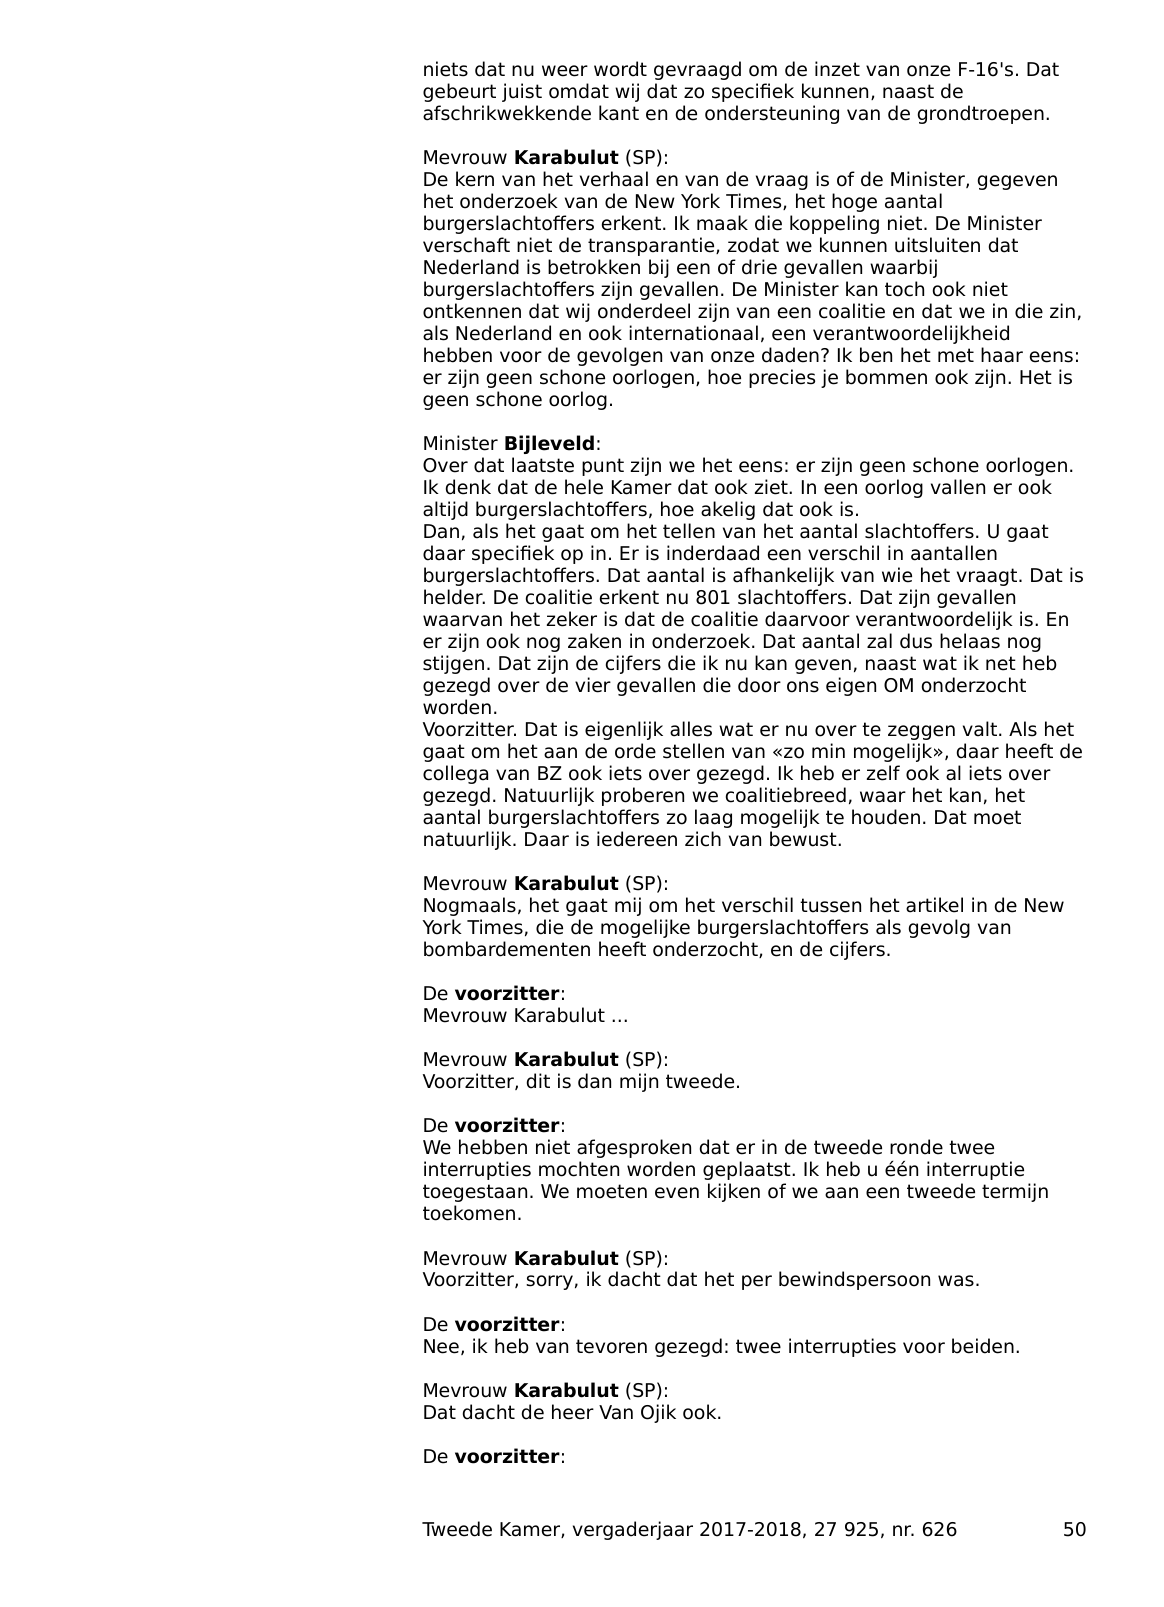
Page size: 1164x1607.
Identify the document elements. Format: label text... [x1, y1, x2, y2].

text De voorzitter: [422, 983, 1087, 1005]
text We hebben niet afgesproken dat er in de tweede ronde twee interrupties mochten worden geplaatst. Ik heb u één interruptie toegestaan. We moeten even kijken of we aan een tweede termijn toekomen. [422, 1137, 1087, 1225]
text Nogmaals, het gaat mij om het verschil tussen het artikel in de New York Times, die de mogelijke burgerslachtoffers als gevolg van bombardementen heeft onderzocht, en de cijfers. [422, 895, 1087, 961]
text De voorzitter: [422, 1446, 1087, 1468]
text De voorzitter: [422, 1313, 1087, 1336]
text Voorzitter. Dat is eigenlijk alles wat er nu over te zeggen valt. Als het gaat om het aan de orde stellen van «zo min mogelijk», daar heeft de collega van BZ ook iets over gezegd. Ik heb er zelf ook al iets over gezegd. Natuurlijk proberen we coalitiebreed, waar het kan, het aantal burgerslachtoffers zo laag mogelijk te houden. Dat moet natuurlijk. Daar is iedereen zich van bewust. [422, 719, 1087, 851]
text Voorzitter, dit is dan mijn tweede. [422, 1071, 1087, 1093]
text Mevrouw Karabulut (SP): [422, 1380, 1087, 1402]
text Minister Bijleveld: [422, 433, 1087, 455]
text Nee, ik heb van tevoren gezegd: twee interrupties voor beiden. [422, 1336, 1087, 1357]
text Mevrouw Karabulut (SP): [422, 873, 1087, 895]
text De kern van het verhaal en van de vraag is of de Minister, gegeven het onderzoek van de New York Times, het hoge aantal burgerslachtoffers erkent. Ik maak die koppeling niet. De Minister verschaft niet de transparantie, zodat we kunnen uitsluiten dat Nederland is betrokken bij een of drie gevallen waarbij burgerslachtoffers zijn gevallen. De Minister kan toch ook niet ontkennen dat wij onderdeel zijn van een coalitie en dat we in die zin, als Nederland en ook internationaal, een verantwoordelijkheid hebben voor de gevolgen van onze daden? Ik ben het met haar eens: er zijn geen schone oorlogen, hoe precies je bommen ook zijn. Het is geen schone oorlog. [422, 169, 1087, 411]
text niets dat nu weer wordt gevraagd om de inzet van onze F-16's. Dat gebeurt juist omdat wij dat zo specifiek kunnen, naast de afschrikwekkende kant en de ondersteuning van de grondtroepen. [422, 59, 1087, 125]
text Mevrouw Karabulut ... [422, 1005, 1087, 1027]
text De voorzitter: [422, 1115, 1087, 1137]
text Voorzitter, sorry, ik dacht dat het per bewindspersoon was. [422, 1269, 1087, 1291]
text Mevrouw Karabulut (SP): [422, 1049, 1087, 1071]
text Dan, als het gaat om het tellen van het aantal slachtoffers. U gaat daar specifiek op in. Er is inderdaad een verschil in aantallen burgerslachtoffers. Dat aantal is afhankelijk van wie het vraagt. Dat is helder. De coalitie erkent nu 801 slachtoffers. Dat zijn gevallen waarvan het zeker is dat de coalitie daarvoor verantwoordelijk is. En er zijn ook nog zaken in onderzoek. Dat aantal zal dus helaas nog stijgen. Dat zijn de cijfers die ik nu kan geven, naast wat ik net heb gezegd over de vier gevallen die door ons eigen OM onderzocht worden. [422, 521, 1087, 719]
text Dat dacht de heer Van Ojik ook. [422, 1402, 1087, 1424]
text Over dat laatste punt zijn we het eens: er zijn geen schone oorlogen. Ik denk dat de hele Kamer dat ook ziet. In een oorlog vallen er ook altijd burgerslachtoffers, hoe akelig dat ook is. [422, 455, 1087, 521]
text Mevrouw Karabulut (SP): [422, 147, 1087, 169]
text Mevrouw Karabulut (SP): [422, 1247, 1087, 1269]
